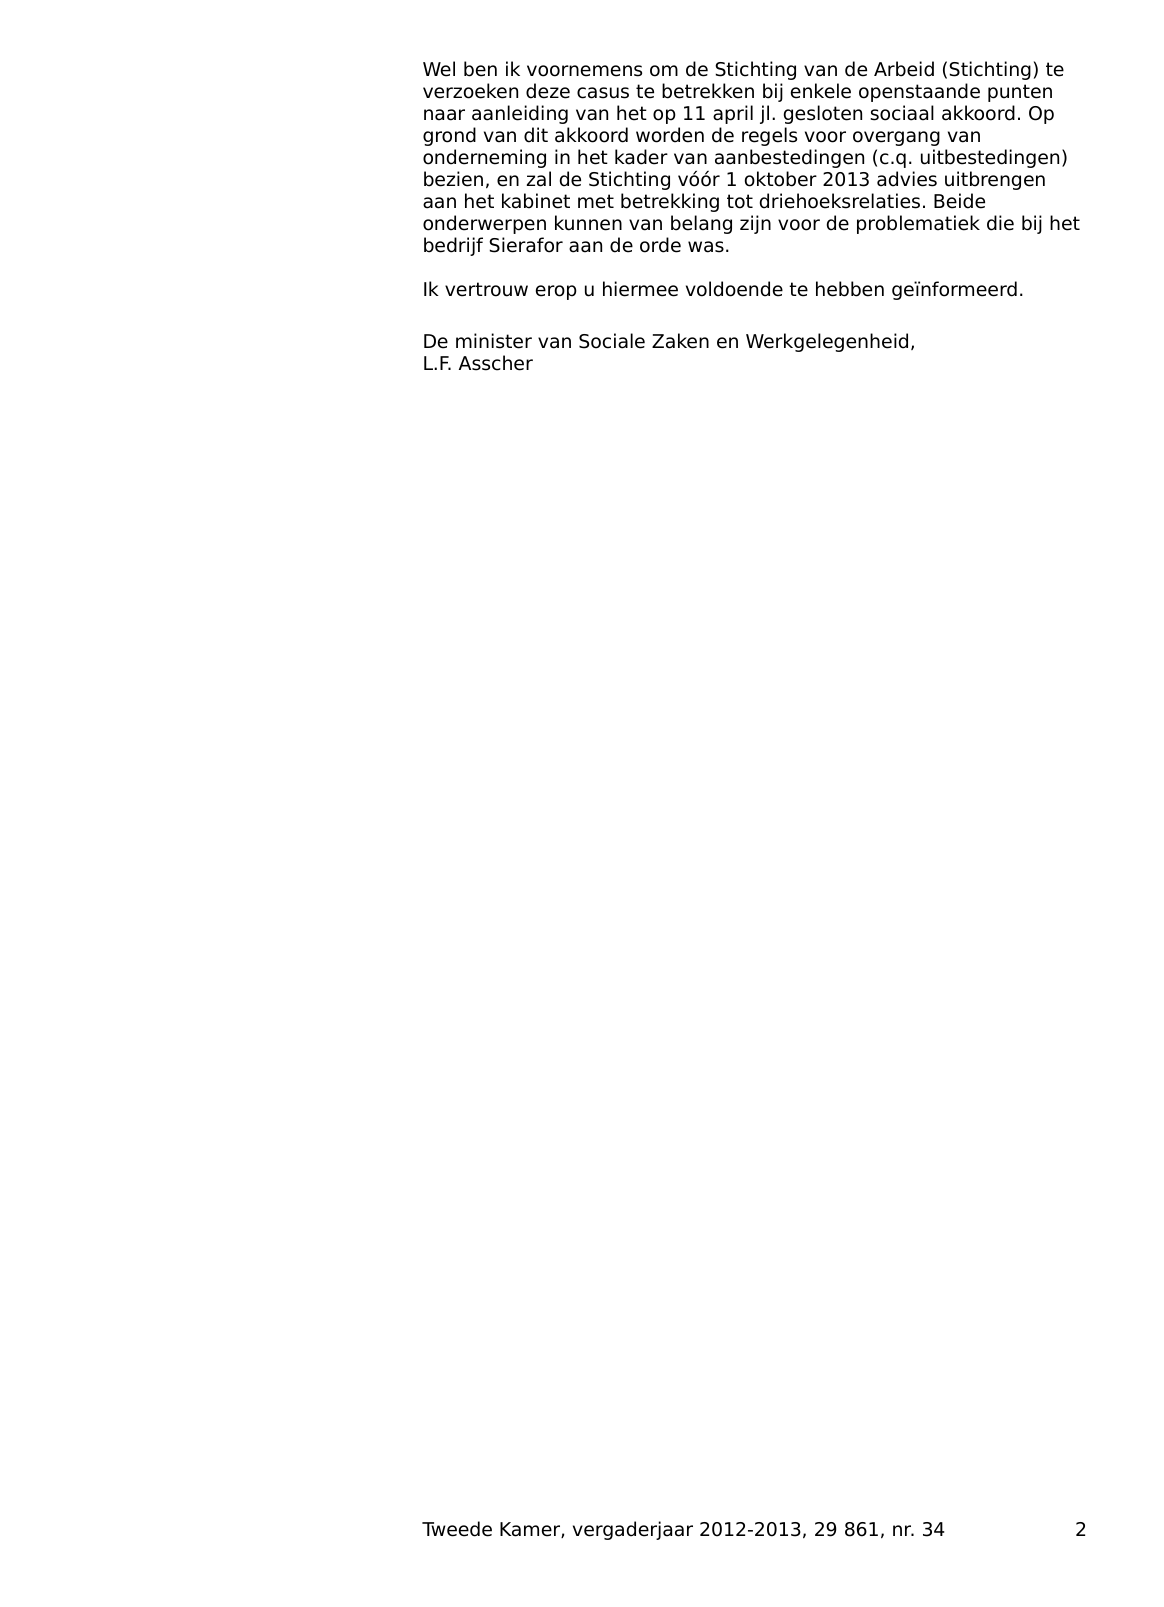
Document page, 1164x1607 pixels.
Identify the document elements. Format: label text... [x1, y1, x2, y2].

text De minister van Sociale Zaken en Werkgelegenheid, L.F. Asscher [422, 331, 1087, 375]
text Ik vertrouw erop u hiermee voldoende te hebben geïnformeerd. [422, 279, 1087, 301]
text Wel ben ik voornemens om de Stichting van de Arbeid (Stichting) te verzoeken deze casus te betrekken bij enkele openstaande punten naar aanleiding van het op 11 april jl. gesloten sociaal akkoord. Op grond van dit akkoord worden de regels voor overgang van onderneming in het kader van aanbestedingen (c.q. uitbestedingen) bezien, en zal de Stichting vóór 1 oktober 2013 advies uitbrengen aan het kabinet met betrekking tot driehoeksrelaties. Beide onderwerpen kunnen van belang zijn voor de problematiek die bij het bedrijf Sierafor aan de orde was. [422, 59, 1087, 257]
